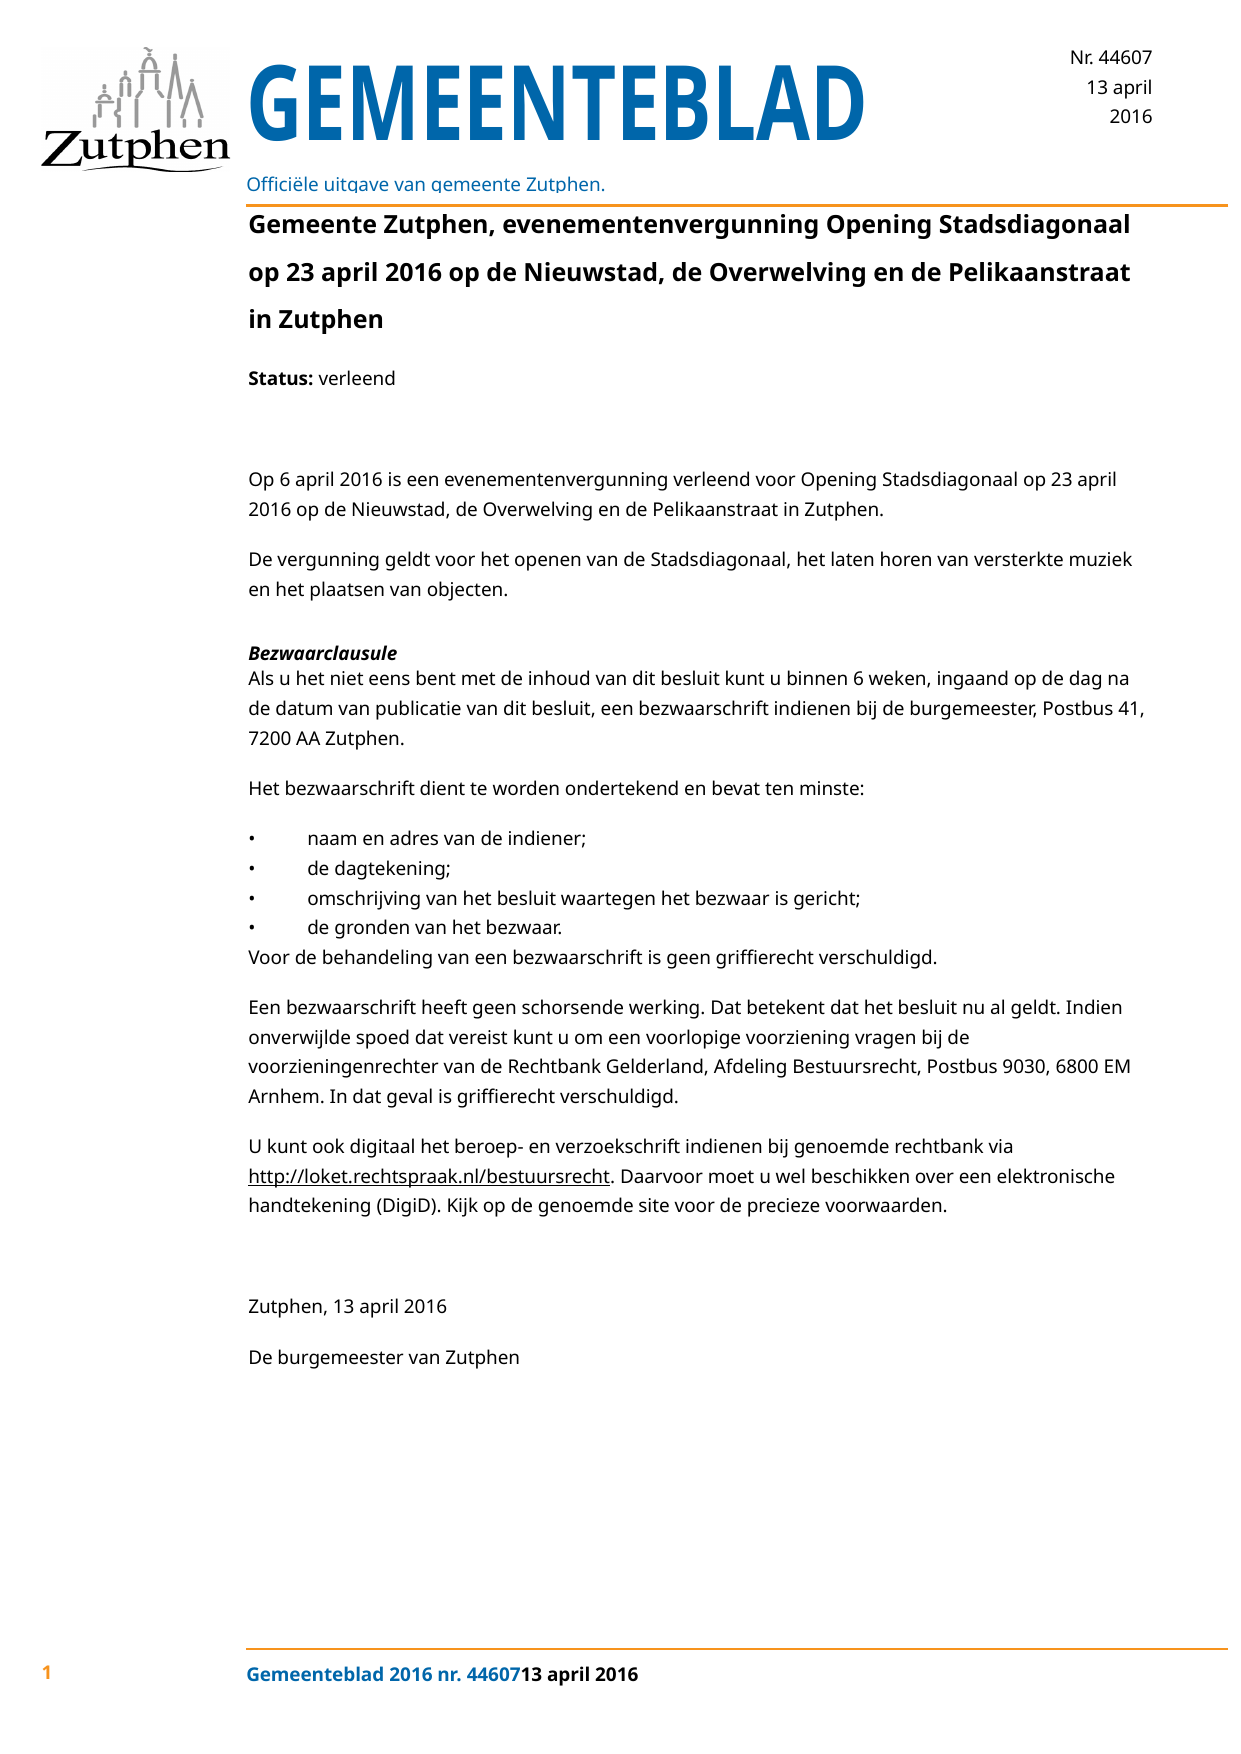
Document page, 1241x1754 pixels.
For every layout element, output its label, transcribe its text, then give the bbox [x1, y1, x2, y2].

list naam en adres van de indiener; [248, 826, 1152, 851]
text Het bezwaarschrift dient te worden ondertekend en bevat ten minste: [248, 775, 1152, 801]
picture [41, 47, 231, 172]
list de dagtekening; [248, 855, 1152, 881]
text De burgemeester van Zutphen [248, 1344, 1152, 1370]
text De vergunning geldt voor het openen van de Stadsdiagonaal, het laten horen van versterkte muziek en het plaatsen van objecten. [248, 546, 1152, 602]
text Op 6 april 2016 is een evenementenvergunning verleend voor Opening Stadsdiagonaal op 23 april 2016 op de Nieuwstad, de Overwelving en de Pelikaanstraat in Zutphen. [248, 466, 1152, 522]
text Gemeente Zutphen, evenementenvergunning Opening Stadsdiagonaal op 23 april 2016 op de Nieuwstad, de Overwelving en de Pelikaanstraat in Zutphen [248, 207, 1152, 336]
text Als u het niet eens bent met de inhoud van dit besluit kunt u binnen 6 weken, ingaand op de dag na de datum van publicatie van dit besluit, een bezwaarschrift indienen bij de burgemeester, Postbus 41, 7200 AA Zutphen. [248, 666, 1152, 751]
text Voor de behandeling van een bezwaarschrift is geen griffierecht verschuldigd. [248, 944, 1152, 970]
list omschrijving van het besluit waartegen het bezwaar is gericht; [248, 885, 1152, 911]
list de gronden van het bezwaar. [248, 914, 1152, 940]
text Zutphen, 13 april 2016 [248, 1293, 1152, 1319]
text U kunt ook digitaal het beroep- en verzoekschrift indienen bij genoemde rechtbank via http://loket.rechtspraak.nl/bestuursrecht. Daarvoor moet u wel beschikken over een elektronische handtekening (DigiD). Kijk op de genoemde site voor de precieze voorwaarden. [248, 1133, 1152, 1218]
text Een bezwaarschrift heeft geen schorsende werking. Dat betekent dat het besluit nu al geldt. Indien onverwijlde spoed dat vereist kunt u om een voorlopige voorziening vragen bij de voorzieningenrechter van de Rechtbank Gelderland, Afdeling Bestuursrecht, Postbus 9030, 6800 EM Arnhem. In dat geval is griffierecht verschuldigd. [248, 994, 1152, 1109]
text Status: verleend [248, 366, 1152, 391]
text Bezwaarclausule [248, 640, 1152, 666]
